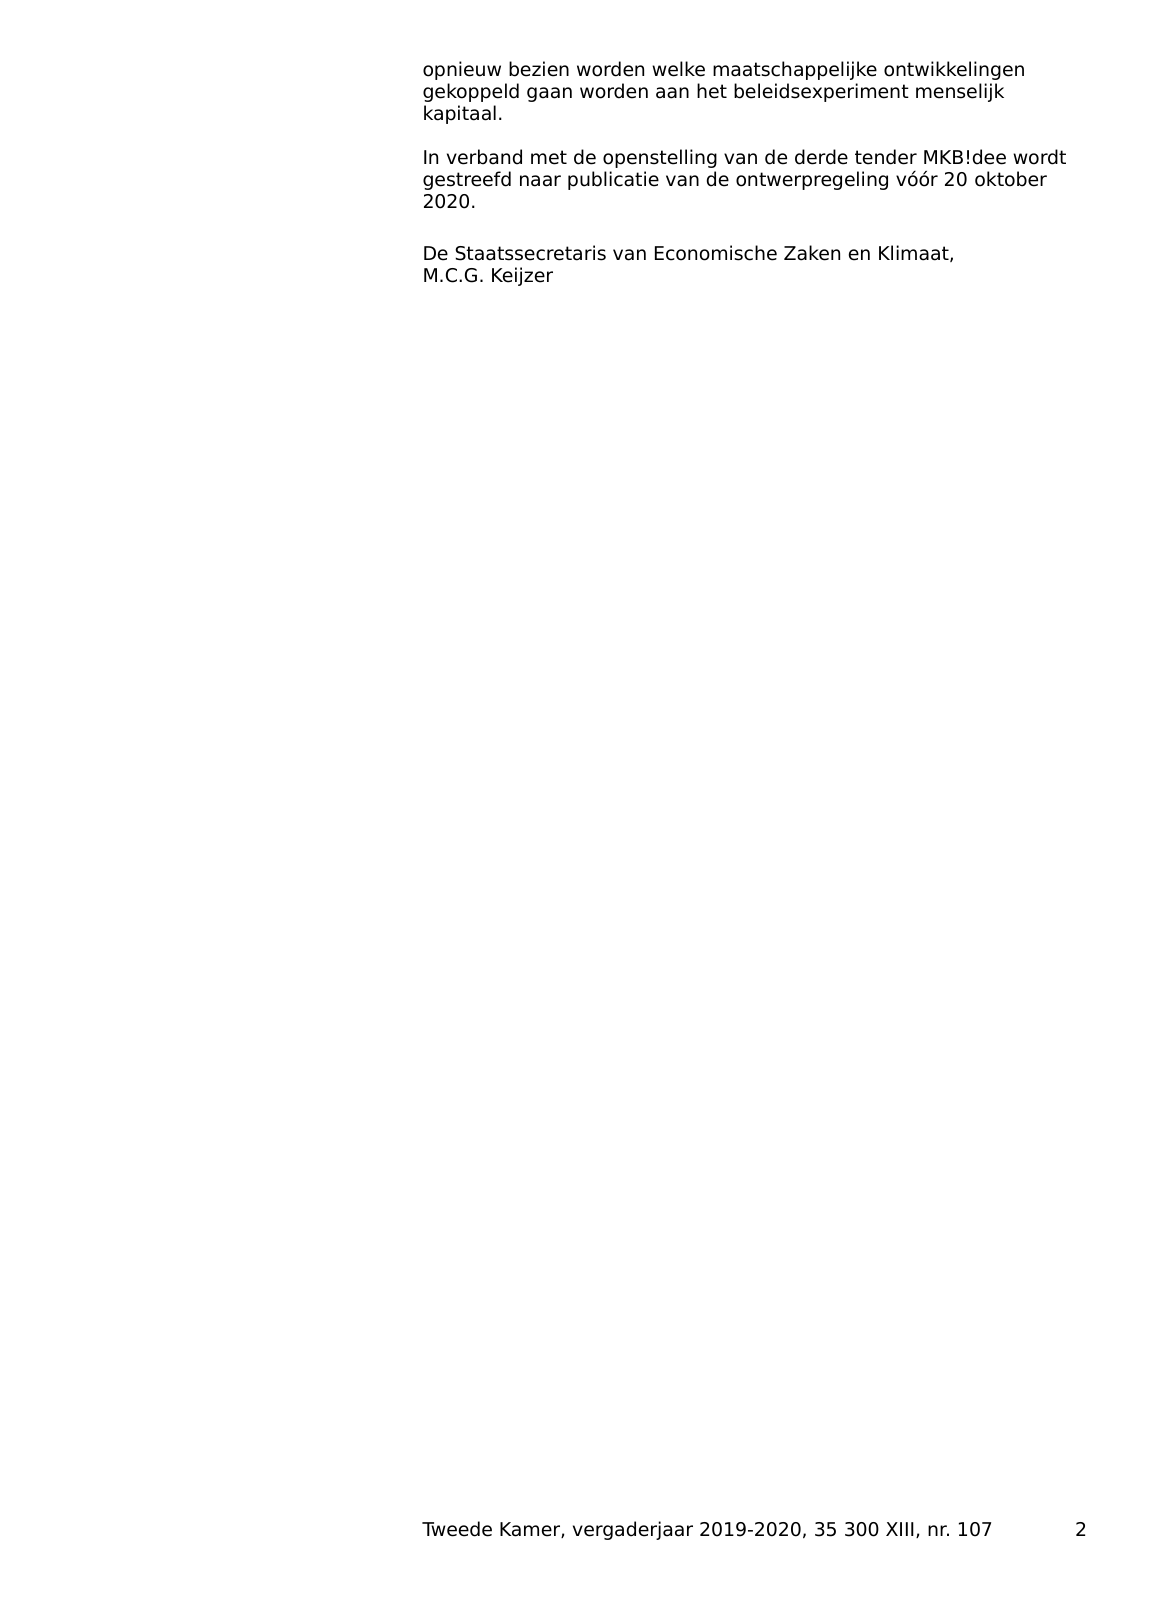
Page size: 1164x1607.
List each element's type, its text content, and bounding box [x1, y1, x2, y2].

text opnieuw bezien worden welke maatschappelijke ontwikkelingen gekoppeld gaan worden aan het beleidsexperiment menselijk kapitaal. [422, 59, 1087, 125]
text De Staatssecretaris van Economische Zaken en Klimaat, M.C.G. Keijzer [422, 243, 1087, 287]
text In verband met de openstelling van de derde tender MKB!dee wordt gestreefd naar publicatie van de ontwerpregeling vóór 20 oktober 2020. [422, 147, 1087, 213]
